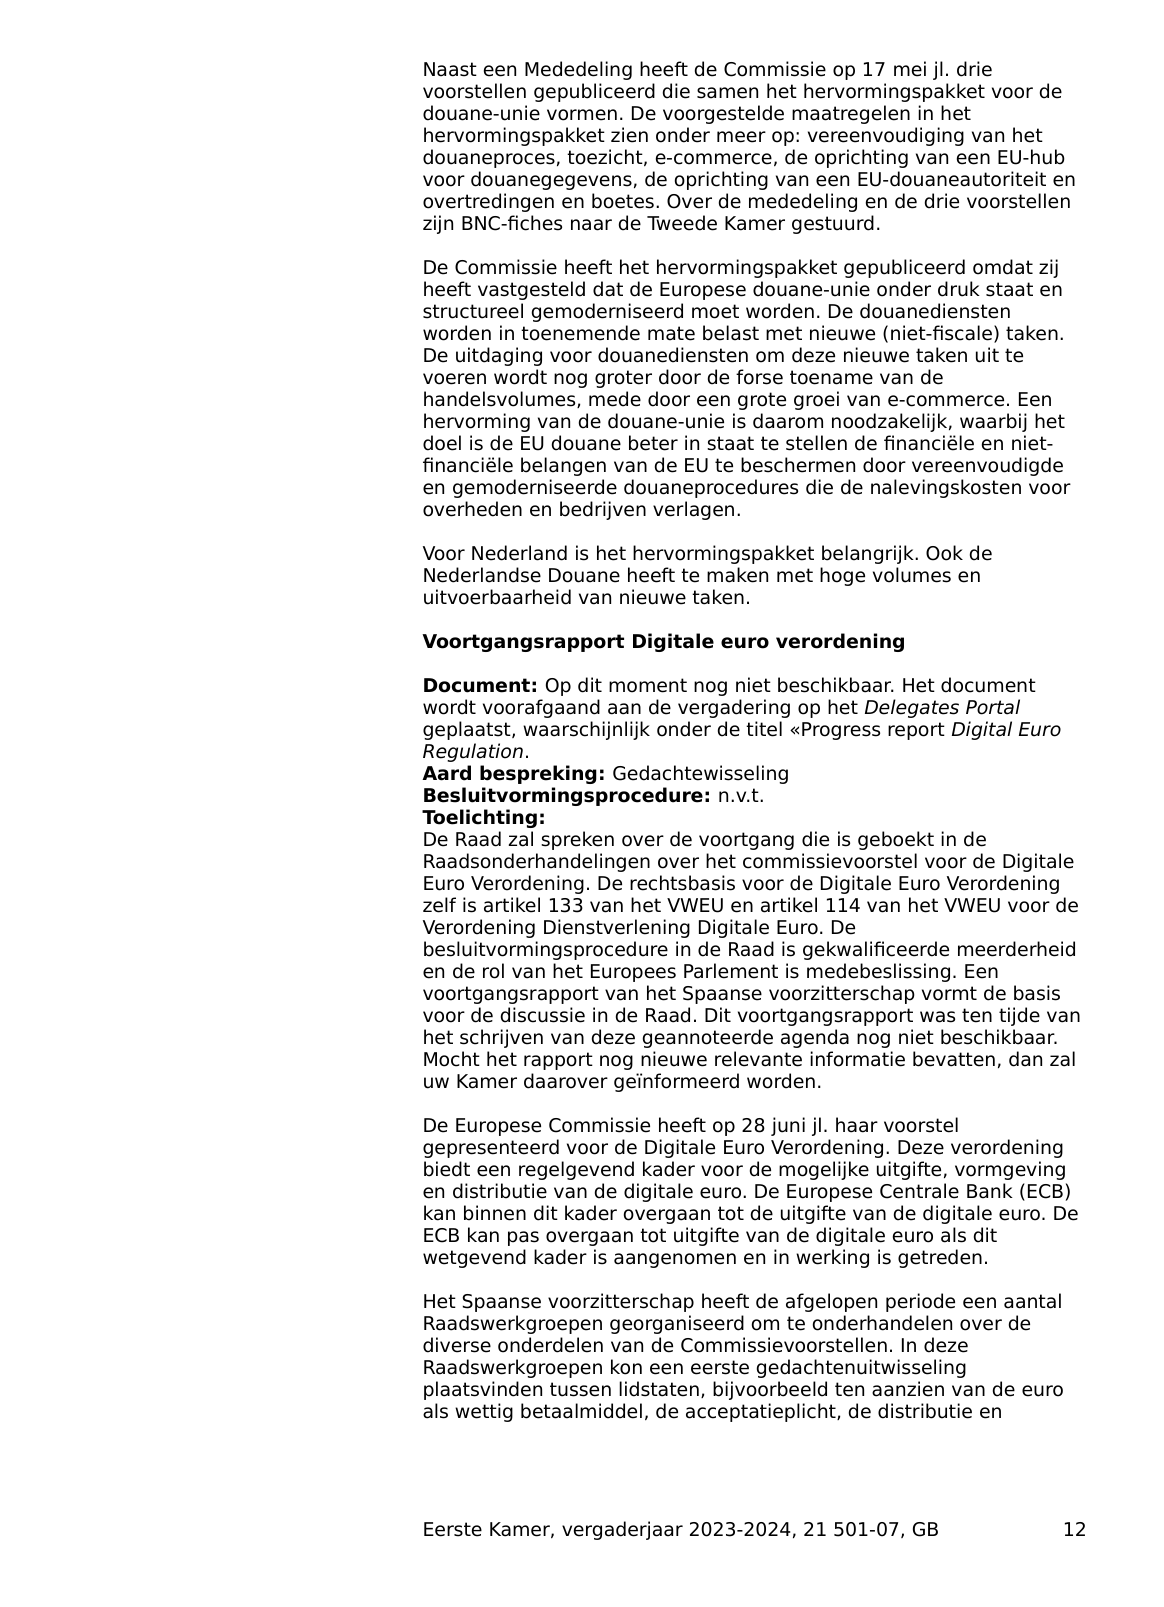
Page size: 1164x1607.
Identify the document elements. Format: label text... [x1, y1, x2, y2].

text Document: Op dit moment nog niet beschikbaar. Het document wordt voorafgaand aan de vergadering op het Delegates Portal geplaatst, waarschijnlijk onder de titel «Progress report Digital Euro Regulation. [422, 675, 1087, 763]
text Voor Nederland is het hervormingspakket belangrijk. Ook de Nederlandse Douane heeft te maken met hoge volumes en uitvoerbaarheid van nieuwe taken. [422, 543, 1087, 609]
text De Commissie heeft het hervormingspakket gepubliceerd omdat zij heeft vastgesteld dat de Europese douane-unie onder druk staat en structureel gemoderniseerd moet worden. De douanediensten worden in toenemende mate belast met nieuwe (niet-fiscale) taken. De uitdaging voor douanediensten om deze nieuwe taken uit te voeren wordt nog groter door de forse toename van de handelsvolumes, mede door een grote groei van e-commerce. Een hervorming van de douane-unie is daarom noodzakelijk, waarbij het doel is de EU douane beter in staat te stellen de financiële en niet-financiële belangen van de EU te beschermen door vereenvoudigde en gemoderniseerde douaneprocedures die de nalevingskosten voor overheden en bedrijven verlagen. [422, 257, 1087, 521]
text Aard bespreking: Gedachtewisseling [422, 763, 1087, 785]
text Het Spaanse voorzitterschap heeft de afgelopen periode een aantal Raadswerkgroepen georganiseerd om te onderhandelen over de diverse onderdelen van de Commissievoorstellen. In deze Raadswerkgroepen kon een eerste gedachtenuitwisseling plaatsvinden tussen lidstaten, bijvoorbeeld ten aanzien van de euro als wettig betaalmiddel, de acceptatieplicht, de distributie en [422, 1291, 1087, 1423]
text De Raad zal spreken over de voortgang die is geboekt in de Raadsonderhandelingen over het commissievoorstel voor de Digitale Euro Verordening. De rechtsbasis voor de Digitale Euro Verordening zelf is artikel 133 van het VWEU en artikel 114 van het VWEU voor de Verordening Dienstverlening Digitale Euro. De besluitvormingsprocedure in de Raad is gekwalificeerde meerderheid en de rol van het Europees Parlement is medebeslissing. Een voortgangsrapport van het Spaanse voorzitterschap vormt de basis voor de discussie in de Raad. Dit voortgangsrapport was ten tijde van het schrijven van deze geannoteerde agenda nog niet beschikbaar. Mocht het rapport nog nieuwe relevante informatie bevatten, dan zal uw Kamer daarover geïnformeerd worden. [422, 829, 1087, 1093]
text Naast een Mededeling heeft de Commissie op 17 mei jl. drie voorstellen gepubliceerd die samen het hervormingspakket voor de douane-unie vormen. De voorgestelde maatregelen in het hervormingspakket zien onder meer op: vereenvoudiging van het douaneproces, toezicht, e-commerce, de oprichting van een EU-hub voor douanegegevens, de oprichting van een EU-douaneautoriteit en overtredingen en boetes. Over de mededeling en de drie voorstellen zijn BNC-fiches naar de Tweede Kamer gestuurd. [422, 59, 1087, 235]
text Toelichting: [422, 807, 1087, 829]
text Besluitvormingsprocedure: n.v.t. [422, 785, 1087, 807]
subtitle Voortgangsrapport Digitale euro verordening [422, 631, 1087, 653]
text De Europese Commissie heeft op 28 juni jl. haar voorstel gepresenteerd voor de Digitale Euro Verordening. Deze verordening biedt een regelgevend kader voor de mogelijke uitgifte, vormgeving en distributie van de digitale euro. De Europese Centrale Bank (ECB) kan binnen dit kader overgaan tot de uitgifte van de digitale euro. De ECB kan pas overgaan tot uitgifte van de digitale euro als dit wetgevend kader is aangenomen en in werking is getreden. [422, 1115, 1087, 1269]
